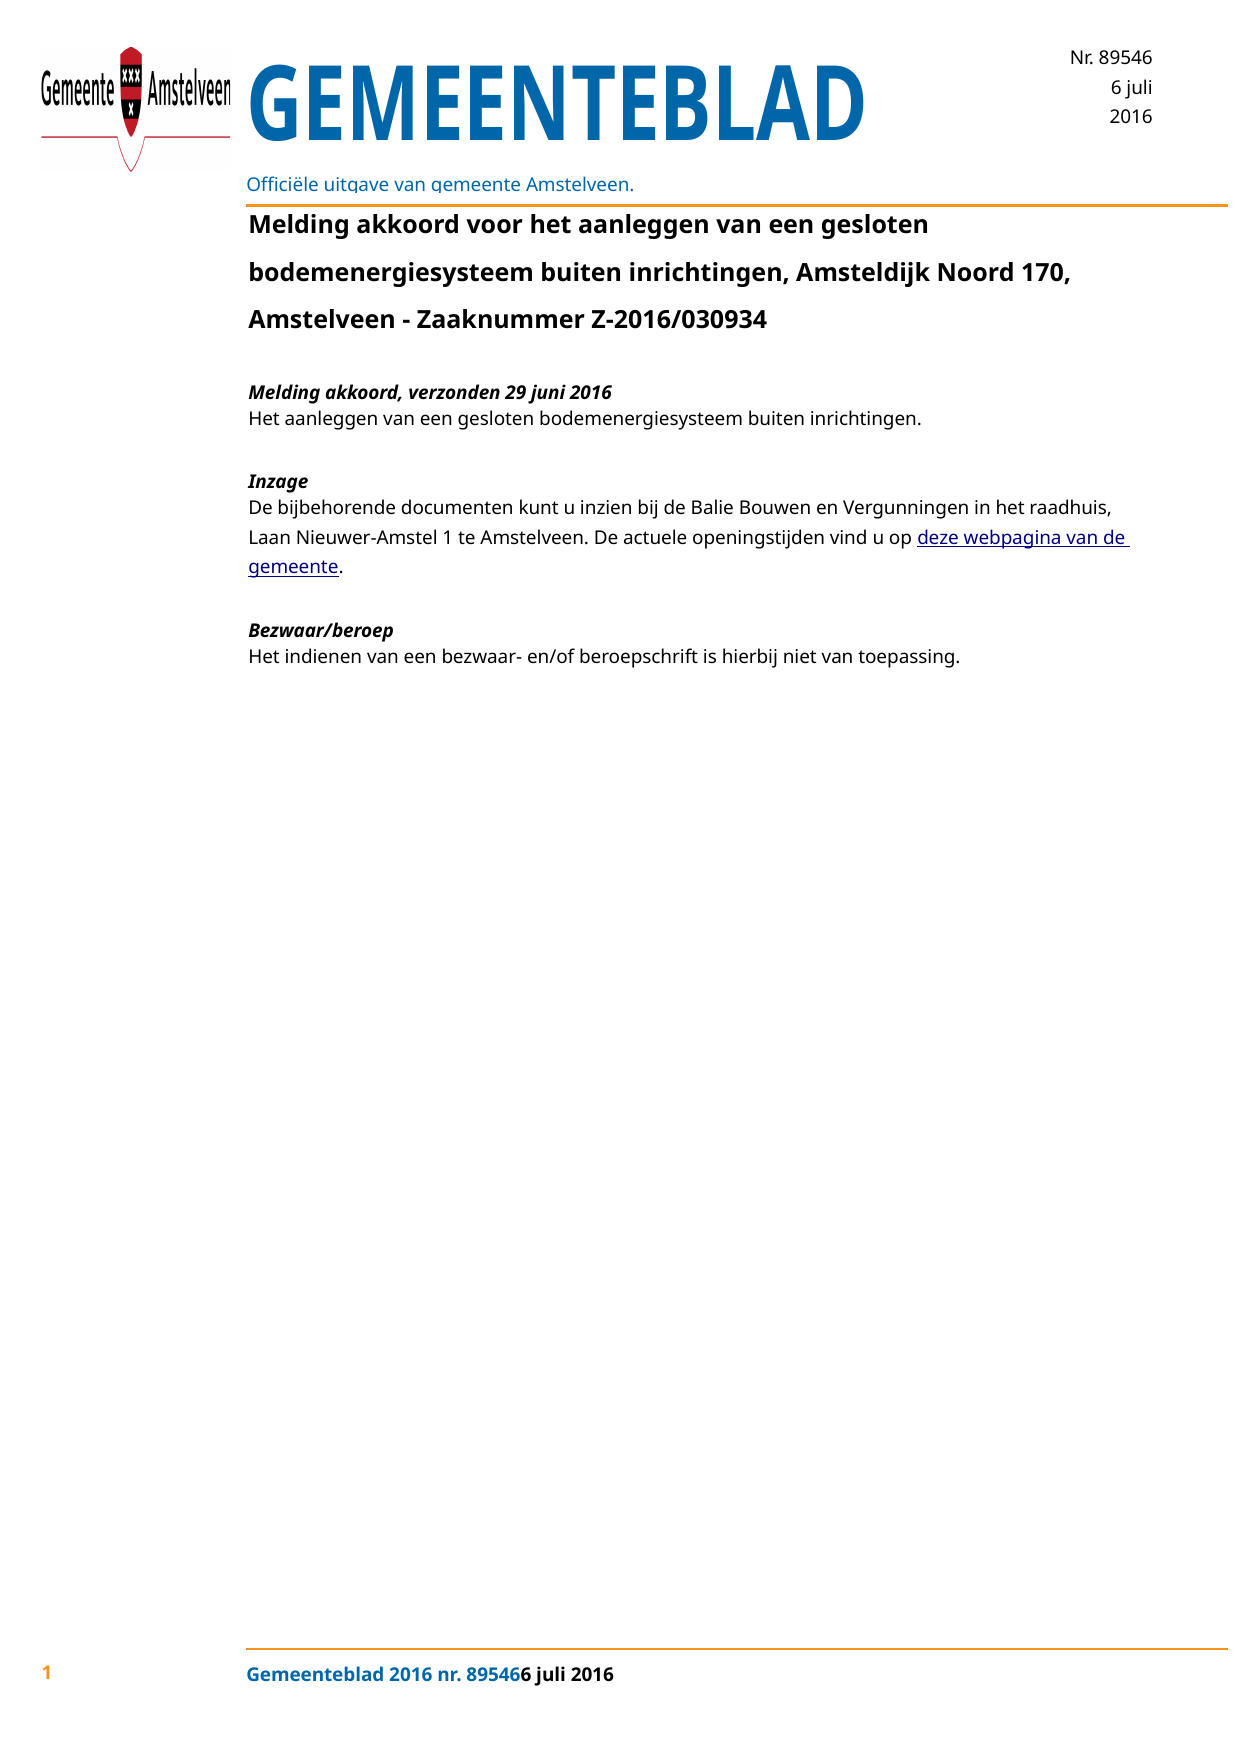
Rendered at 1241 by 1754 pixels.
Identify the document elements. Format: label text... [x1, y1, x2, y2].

text Bezwaar/beroep [248, 618, 1152, 643]
text Inzage [248, 469, 1152, 494]
text Melding akkoord voor het aanleggen van een gesloten bodemenergiesysteem buiten inrichtingen, Amsteldijk Noord 170, Amstelveen - Zaaknummer Z-2016/030934 [248, 207, 1152, 336]
picture [41, 47, 231, 172]
text Het indienen van een bezwaar- en/of beroepschrift is hierbij niet van toepassing. [248, 643, 1152, 669]
text De bijbehorende documenten kunt u inzien bij de Balie Bouwen en Vergunningen in het raadhuis, Laan Nieuwer-Amstel 1 te Amstelveen. De actuele openingstijden vind u op deze webpagina van de gemeente. [248, 494, 1152, 579]
text Het aanleggen van een gesloten bodemenergiesysteem buiten inrichtingen. [248, 405, 1152, 431]
text Melding akkoord, verzonden 29 juni 2016 [248, 379, 1152, 405]
